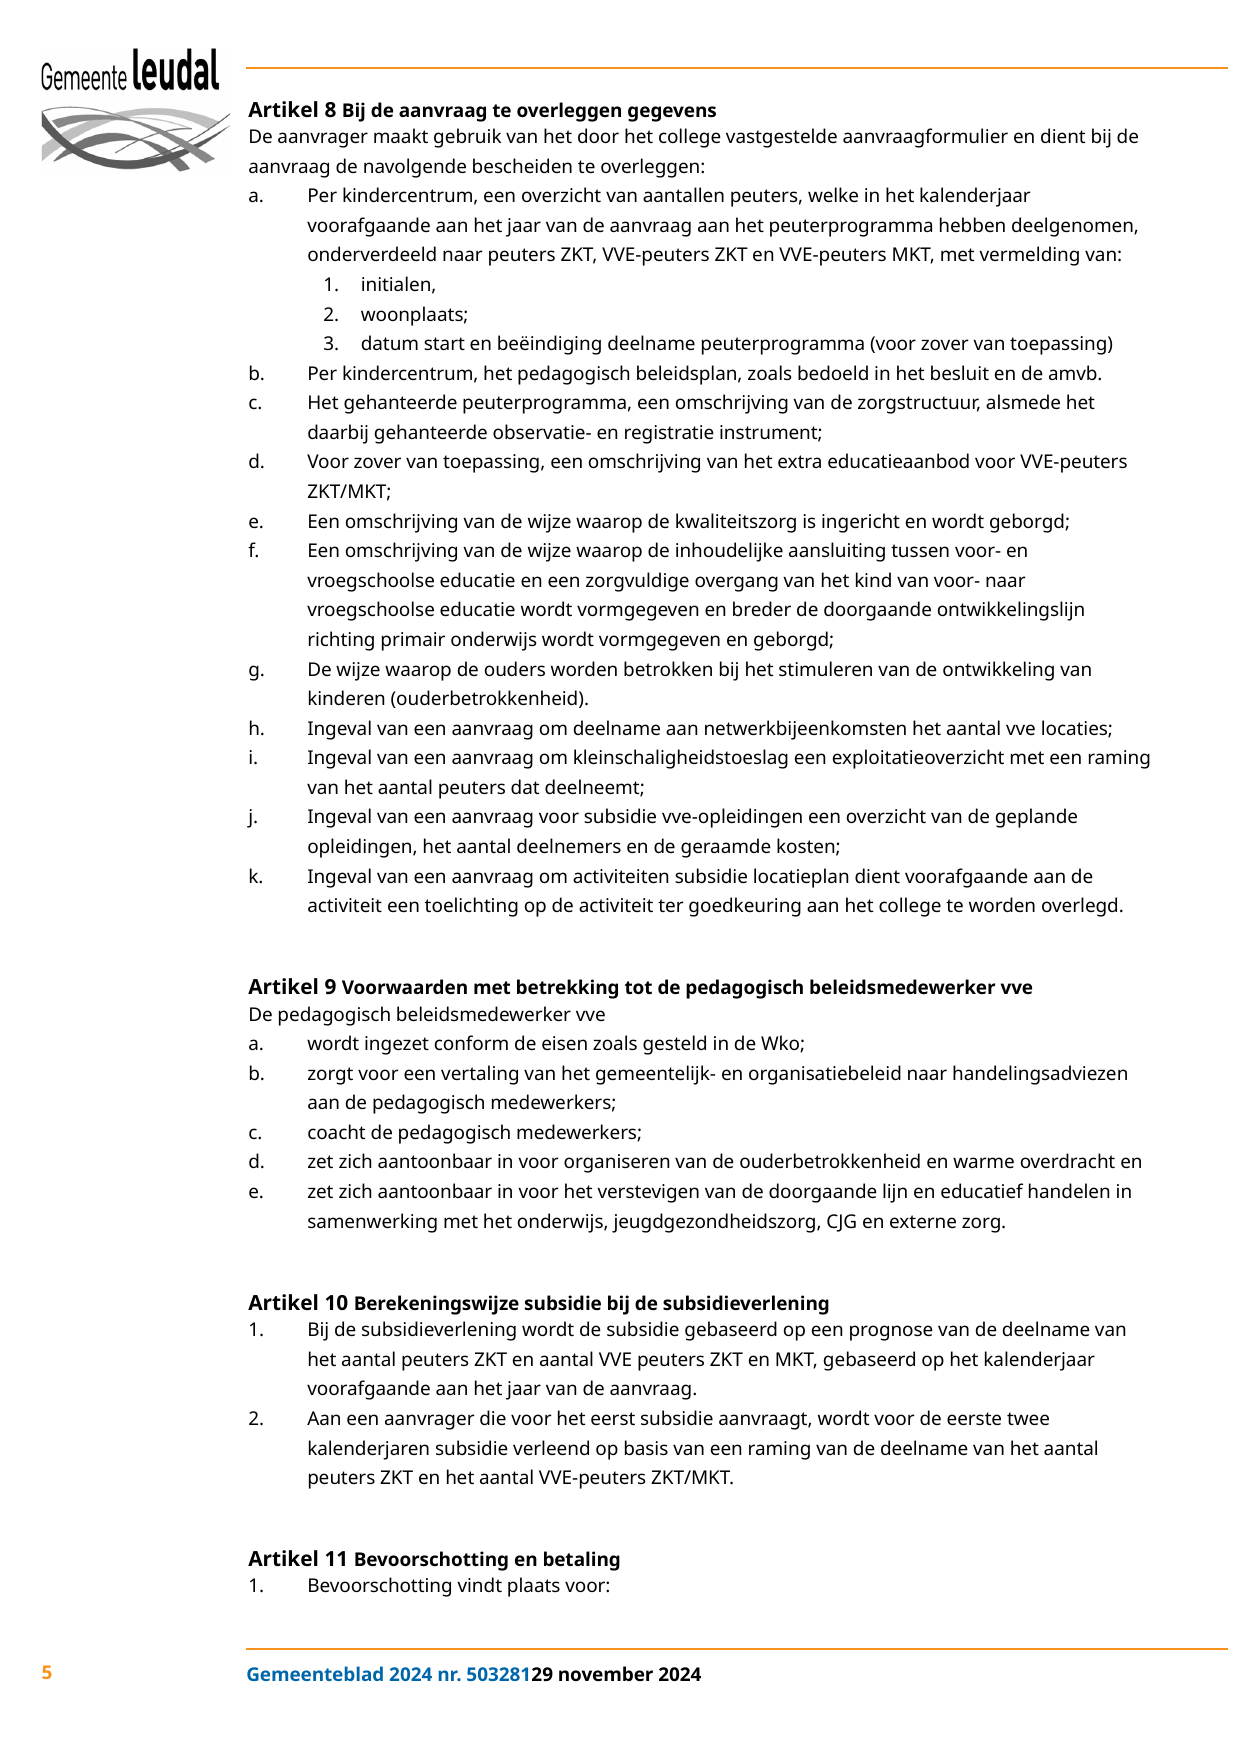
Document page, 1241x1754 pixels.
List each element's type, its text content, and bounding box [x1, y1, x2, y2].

text De pedagogisch beleidsmedewerker vve [248, 1001, 1152, 1027]
list Ingeval van een aanvraag om deelname aan netwerkbijeenkomsten het aantal vve locaties; [248, 715, 1152, 741]
list Ingeval van een aanvraag om kleinschaligheidstoeslag een exploitatieoverzicht met een raming van het aantal peuters dat deelneemt; [248, 744, 1152, 800]
list Bevoorschotting vindt plaats voor: [248, 1573, 1152, 1598]
list Bij de subsidieverlening wordt de subsidie gebaseerd op een prognose van de deelname van het aantal peuters ZKT en aantal VVE peuters ZKT en MKT, gebaseerd op het kalenderjaar voorafgaande aan het jaar van de aanvraag. [248, 1316, 1152, 1401]
list Voor zover van toepassing, een omschrijving van het extra educatieaanbod voor VVE-peuters ZKT/MKT; [248, 449, 1152, 504]
list initialen, [323, 271, 1152, 297]
list datum start en beëindiging deelname peuterprogramma (voor zover van toepassing) [323, 330, 1152, 356]
text De aanvrager maakt gebruik van het door het college vastgestelde aanvraagformulier en dient bij de aanvraag de navolgende bescheiden te overleggen: [248, 123, 1152, 178]
text Artikel 10 Berekeningswijze subsidie bij de subsidieverlening [248, 1288, 1152, 1316]
list zorgt voor een vertaling van het gemeentelijk- en organisatiebeleid naar handelingsadviezen aan de pedagogisch medewerkers; [248, 1060, 1152, 1115]
text Artikel 11 Bevoorschotting en betaling [248, 1544, 1152, 1573]
list Ingeval van een aanvraag om activiteiten subsidie locatieplan dient voorafgaande aan de activiteit een toelichting op de activiteit ter goedkeuring aan het college te worden overlegd. [248, 863, 1152, 918]
list De wijze waarop de ouders worden betrokken bij het stimuleren van de ontwikkeling van kinderen (ouderbetrokkenheid). [248, 656, 1152, 711]
list zet zich aantoonbaar in voor het verstevigen van de doorgaande lijn en educatief handelen in samenwerking met het onderwijs, jeugdgezondheidszorg, CJG en externe zorg. [248, 1178, 1152, 1234]
list Een omschrijving van de wijze waarop de inhoudelijke aansluiting tussen voor- en vroegschoolse educatie en een zorgvuldige overgang van het kind van voor- naar vroegschoolse educatie wordt vormgegeven en breder de doorgaande ontwikkelingslijn richting primair onderwijs wordt vormgegeven en geborgd; [248, 537, 1152, 652]
list wordt ingezet conform de eisen zoals gesteld in de Wko; [248, 1030, 1152, 1056]
list Aan een aanvrager die voor het eerst subsidie aanvraagt, wordt voor de eerste twee kalenderjaren subsidie verleend op basis van een raming van de deelname van het aantal peuters ZKT en het aantal VVE-peuters ZKT/MKT. [248, 1405, 1152, 1490]
text Artikel 8 Bij de aanvraag te overleggen gegevens [248, 95, 1152, 123]
text Artikel 9 Voorwaarden met betrekking tot de pedagogisch beleidsmedewerker vve [248, 972, 1152, 1001]
list Per kindercentrum, het pedagogisch beleidsplan, zoals bedoeld in het besluit en de amvb. [248, 360, 1152, 386]
list woonplaats; [323, 301, 1152, 326]
picture [41, 47, 231, 172]
list Ingeval van een aanvraag voor subsidie vve-opleidingen een overzicht van de geplande opleidingen, het aantal deelnemers en de geraamde kosten; [248, 804, 1152, 859]
list Een omschrijving van de wijze waarop de kwaliteitszorg is ingericht en wordt geborgd; [248, 508, 1152, 533]
list zet zich aantoonbaar in voor organiseren van de ouderbetrokkenheid en warme overdracht en [248, 1149, 1152, 1174]
list Het gehanteerde peuterprogramma, een omschrijving van de zorgstructuur, alsmede het daarbij gehanteerde observatie- en registratie instrument; [248, 389, 1152, 445]
list coacht de pedagogisch medewerkers; [248, 1119, 1152, 1145]
list Per kindercentrum, een overzicht van aantallen peuters, welke in het kalenderjaar voorafgaande aan het jaar van de aanvraag aan het peuterprogramma hebben deelgenomen, onderverdeeld naar peuters ZKT, VVE-peuters ZKT en VVE-peuters MKT, met vermelding van: [248, 182, 1152, 267]
